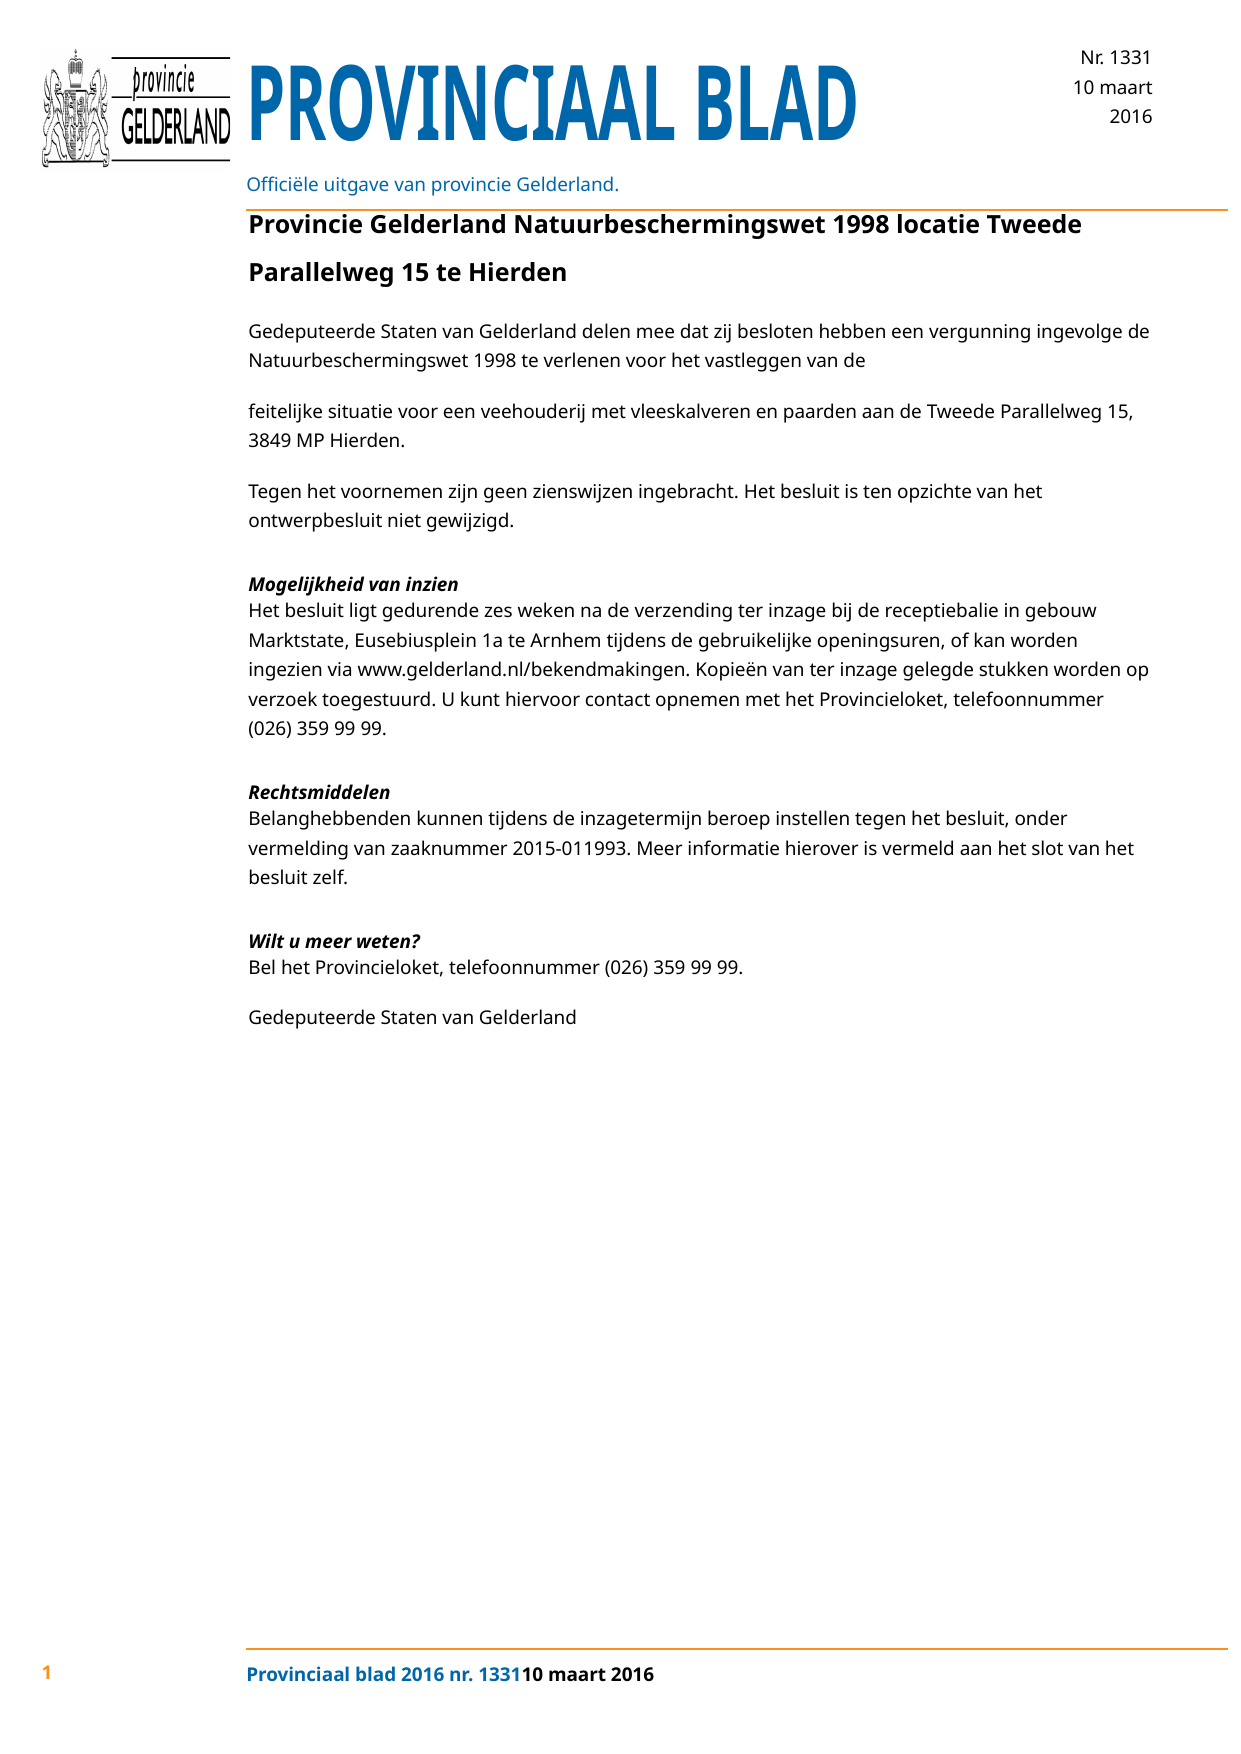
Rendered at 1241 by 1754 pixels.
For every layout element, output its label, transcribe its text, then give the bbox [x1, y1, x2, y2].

text Rechtsmiddelen [248, 779, 1152, 805]
text Bel het Provincieloket, telefoonnummer (026) 359 99 99. [248, 954, 1152, 980]
text Gedeputeerde Staten van Gelderland delen mee dat zij besloten hebben een vergunning ingevolge de Natuurbeschermingswet 1998 te verlenen voor het vastleggen van de [248, 318, 1152, 373]
picture [41, 47, 231, 172]
text Wilt u meer weten? [248, 928, 1152, 954]
text feitelijke situatie voor een veehouderij met vleeskalveren en paarden aan de Tweede Parallelweg 15, 3849 MP Hierden. [248, 398, 1152, 453]
text Mogelijkheid van inzien [248, 571, 1152, 597]
text Provincie Gelderland Natuurbeschermingswet 1998 locatie Tweede Parallelweg 15 te Hierden [248, 211, 1152, 288]
text Tegen het voornemen zijn geen zienswijzen ingebracht. Het besluit is ten opzichte van het ontwerpbesluit niet gewijzigd. [248, 478, 1152, 533]
text Belanghebbenden kunnen tijdens de inzagetermijn beroep instellen tegen het besluit, onder vermelding van zaaknummer 2015-011993. Meer informatie hierover is vermeld aan het slot van het besluit zelf. [248, 805, 1152, 890]
text Gedeputeerde Staten van Gelderland [248, 1004, 1152, 1030]
text Het besluit ligt gedurende zes weken na de verzending ter inzage bij de receptiebalie in gebouw Marktstate, Eusebiusplein 1a te Arnhem tijdens de gebruikelijke openingsuren, of kan worden ingezien via www.gelderland.nl/bekendmakingen. Kopieën van ter inzage gelegde stukken worden op verzoek toegestuurd. U kunt hiervoor contact opnemen met het Provincieloket, telefoonnummer (026) 359 99 99. [248, 597, 1152, 741]
